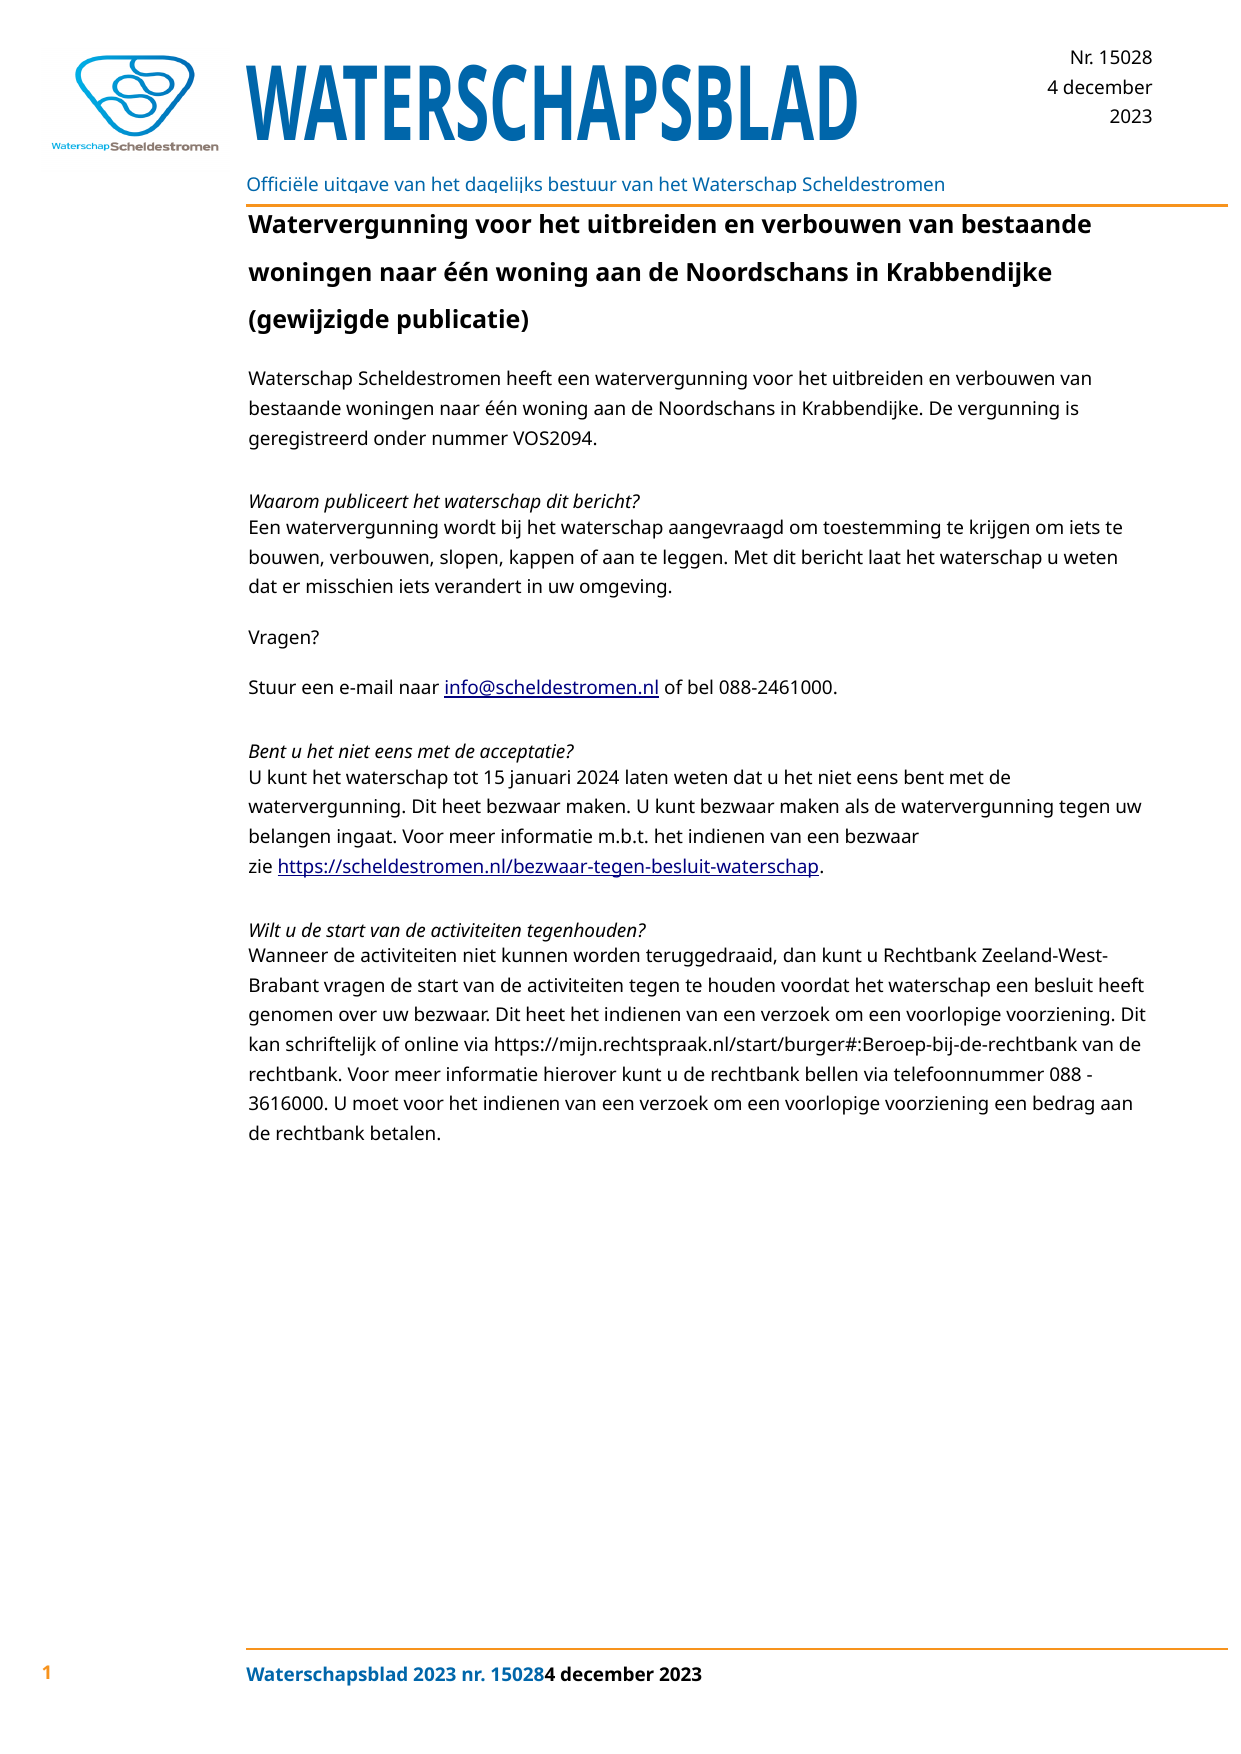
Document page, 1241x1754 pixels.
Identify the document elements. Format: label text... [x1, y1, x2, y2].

text Waterschap Scheldestromen heeft een watervergunning voor het uitbreiden en verbouwen van bestaande woningen naar één woning aan de Noordschans in Krabbendijke. De vergunning is geregistreerd onder nummer VOS2094. [248, 366, 1152, 450]
text Waarom publiceert het waterschap dit bericht? [248, 489, 1152, 514]
picture [41, 47, 231, 172]
text Een watervergunning wordt bij het waterschap aangevraagd om toestemming te krijgen om iets te bouwen, verbouwen, slopen, kappen of aan te leggen. Met dit bericht laat het waterschap u weten dat er misschien iets verandert in uw omgeving. [248, 514, 1152, 599]
text Bent u het niet eens met de acceptatie? [248, 738, 1152, 764]
text Stuur een e-mail naar info@scheldestromen.nl of bel 088-2461000. [248, 674, 1152, 700]
text Watervergunning voor het uitbreiden en verbouwen van bestaande woningen naar één woning aan de Noordschans in Krabbendijke (gewijzigde publicatie) [248, 207, 1152, 336]
text Wanneer de activiteiten niet kunnen worden teruggedraaid, dan kunt u Rechtbank Zeeland-West-Brabant vragen de start van de activiteiten tegen te houden voordat het waterschap een besluit heeft genomen over uw bezwaar. Dit heet het indienen van een verzoek om een voorlopige voorziening. Dit kan schriftelijk of online via https://mijn.rechtspraak.nl/start/burger#:Beroep-bij-de-rechtbank van de rechtbank. Voor meer informatie hierover kunt u de rechtbank bellen via telefoonnummer 088 - 3616000. U moet voor het indienen van een verzoek om een voorlopige voorziening een bedrag aan de rechtbank betalen. [248, 942, 1152, 1146]
text Vragen? [248, 624, 1152, 650]
text U kunt het waterschap tot 15 januari 2024 laten weten dat u het niet eens bent met de watervergunning. Dit heet bezwaar maken. U kunt bezwaar maken als de watervergunning tegen uw belangen ingaat. Voor meer informatie m.b.t. het indienen van een bezwaar zie https://scheldestromen.nl/bezwaar-tegen-besluit-waterschap. [248, 764, 1152, 878]
text Wilt u de start van de activiteiten tegenhouden? [248, 917, 1152, 942]
